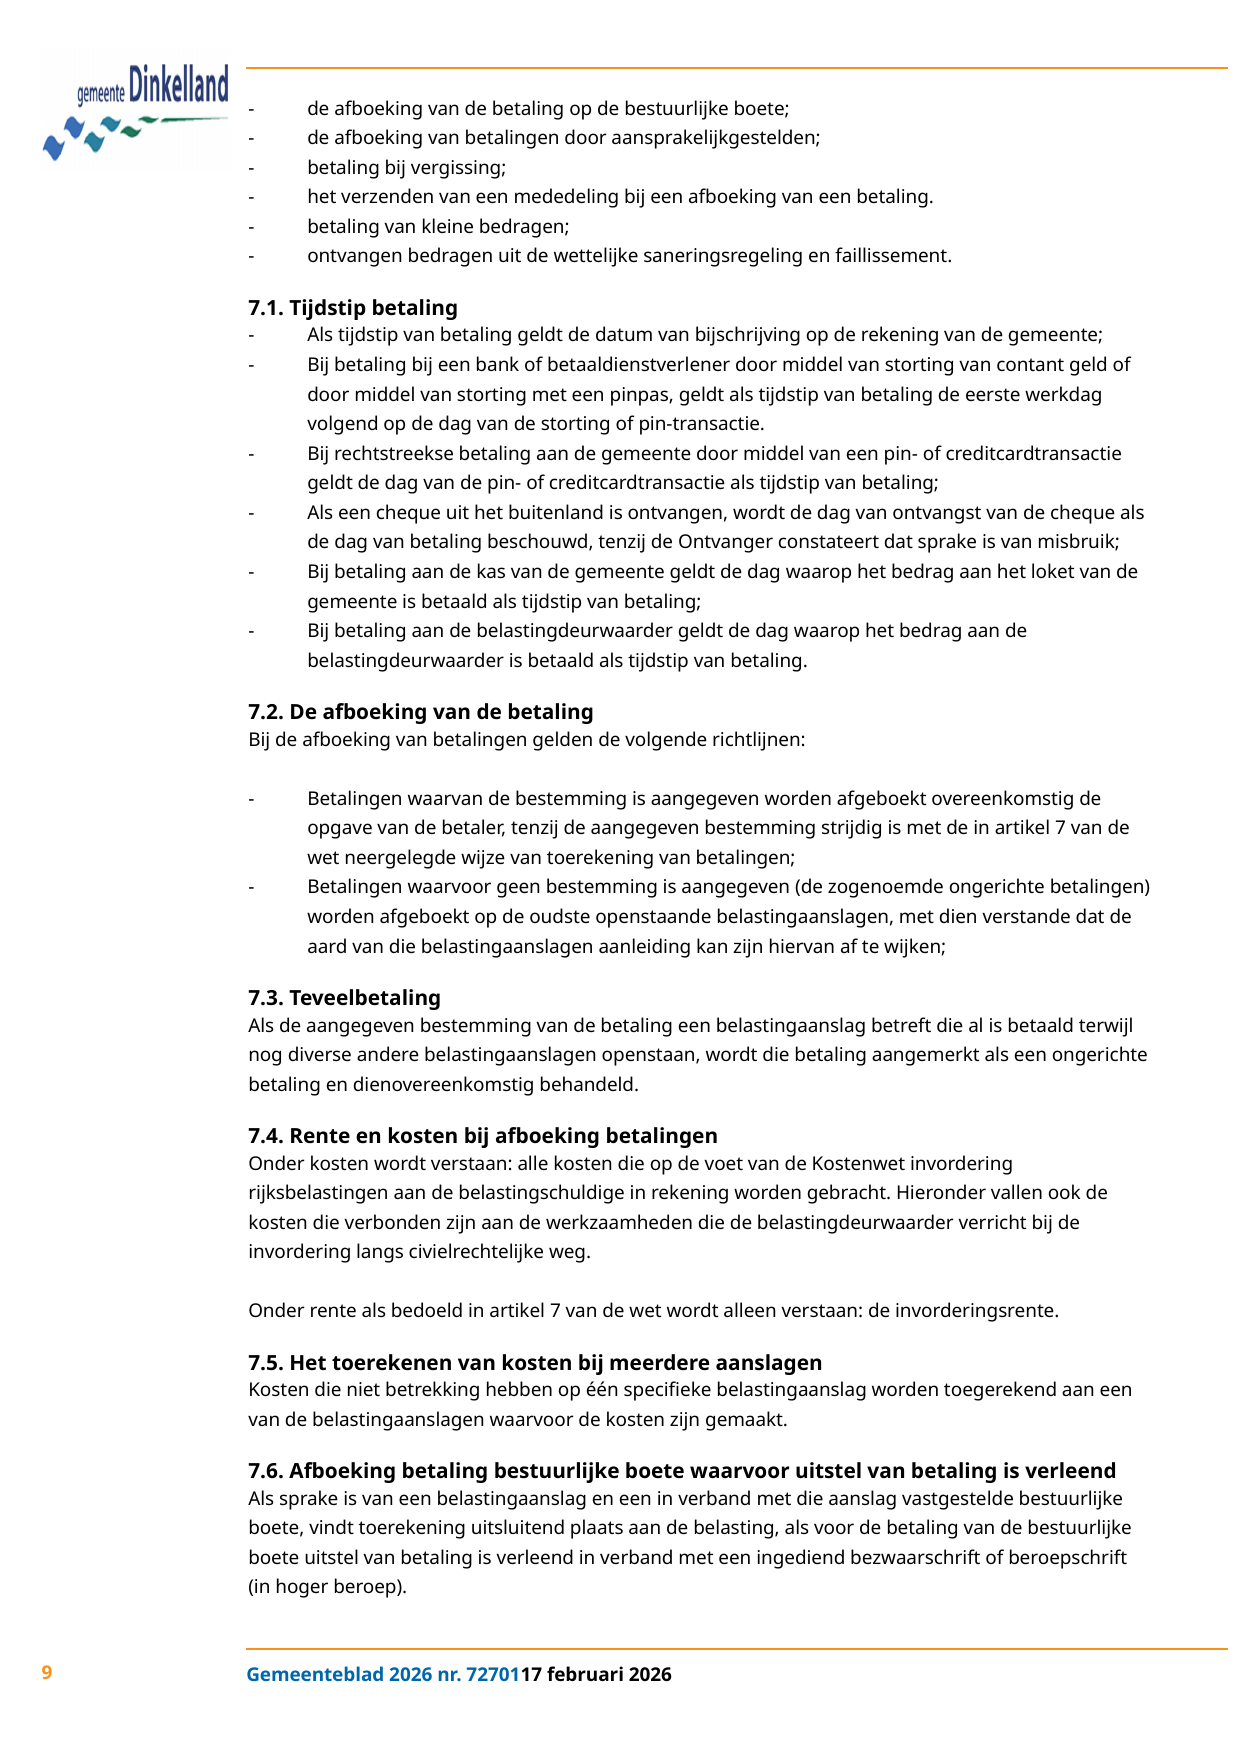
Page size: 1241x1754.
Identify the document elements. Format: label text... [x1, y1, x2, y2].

list ontvangen bedragen uit de wettelijke saneringsregeling en faillissement. [248, 243, 1152, 268]
text 7.1. Tijdstip betaling [248, 293, 1152, 322]
text 7.6. Afboeking betaling bestuurlijke boete waarvoor uitstel van betaling is verleend [248, 1457, 1152, 1485]
list Bij betaling aan de kas van de gemeente geldt de dag waarop het bedrag aan het loket van de gemeente is betaald als tijdstip van betaling; [248, 558, 1152, 613]
list Bij betaling bij een bank of betaaldienstverlener door middel van storting van contant geld of door middel van storting met een pinpas, geldt als tijdstip van betaling de eerste werkdag volgend op de dag van de storting of pin-transactie. [248, 351, 1152, 436]
text 7.4. Rente en kosten bij afboeking betalingen [248, 1121, 1152, 1150]
list Als tijdstip van betaling geldt de datum van bijschrijving op de rekening van de gemeente; [248, 322, 1152, 347]
text Onder rente als bedoeld in artikel 7 van de wet wordt alleen verstaan: de invorderingsrente. [248, 1298, 1152, 1323]
text Als sprake is van een belastingaanslag en een in verband met die aanslag vastgestelde bestuurlijke boete, vindt toerekening uitsluitend plaats aan de belasting, als voor de betaling van de bestuurlijke boete uitstel van betaling is verleend in verband met een ingediend bezwaarschrift of beroepschrift (in hoger beroep). [248, 1485, 1152, 1599]
list Betalingen waarvan de bestemming is aangegeven worden afgeboekt overeenkomstig de opgave van de betaler, tenzij de aangegeven bestemming strijdig is met de in artikel 7 van de wet neergelegde wijze van toerekening van betalingen; [248, 785, 1152, 870]
list de afboeking van betalingen door aansprakelijkgestelden; [248, 124, 1152, 150]
text Kosten die niet betrekking hebben op één specifieke belastingaanslag worden toegerekend aan een van de belastingaanslagen waarvoor de kosten zijn gemaakt. [248, 1377, 1152, 1432]
list het verzenden van een mededeling bij een afboeking van een betaling. [248, 183, 1152, 209]
list Bij betaling aan de belastingdeurwaarder geldt de dag waarop het bedrag aan de belastingdeurwaarder is betaald als tijdstip van betaling. [248, 617, 1152, 673]
picture [41, 47, 231, 172]
text 7.2. De afboeking van de betaling [248, 697, 1152, 726]
text Onder kosten wordt verstaan: alle kosten die op de voet van de Kostenwet invordering rijksbelastingen aan de belastingschuldige in rekening worden gebracht. Hieronder vallen ook de kosten die verbonden zijn aan de werkzaamheden die de belastingdeurwaarder verricht bij de invordering langs civielrechtelijke weg. [248, 1150, 1152, 1264]
text Bij de afboeking van betalingen gelden de volgende richtlijnen: [248, 726, 1152, 752]
text 7.3. Teveelbetaling [248, 983, 1152, 1012]
list betaling bij vergissing; [248, 154, 1152, 180]
list Als een cheque uit het buitenland is ontvangen, wordt de dag van ontvangst van de cheque als de dag van betaling beschouwd, tenzij de Ontvanger constateert dat sprake is van misbruik; [248, 499, 1152, 554]
text 7.5. Het toerekenen van kosten bij meerdere aanslagen [248, 1348, 1152, 1377]
list Betalingen waarvoor geen bestemming is aangegeven (de zogenoemde ongerichte betalingen) worden afgeboekt op de oudste openstaande belastingaanslagen, met dien verstande dat de aard van die belastingaanslagen aanleiding kan zijn hiervan af te wijken; [248, 874, 1152, 959]
list betaling van kleine bedragen; [248, 213, 1152, 239]
text Als de aangegeven bestemming van de betaling een belastingaanslag betreft die al is betaald terwijl nog diverse andere belastingaanslagen openstaan, wordt die betaling aangemerkt als een ongerichte betaling en dienovereenkomstig behandeld. [248, 1012, 1152, 1097]
list de afboeking van de betaling op de bestuurlijke boete; [248, 95, 1152, 121]
list Bij rechtstreekse betaling aan de gemeente door middel van een pin- of creditcardtransactie geldt de dag van de pin- of creditcardtransactie als tijdstip van betaling; [248, 440, 1152, 495]
